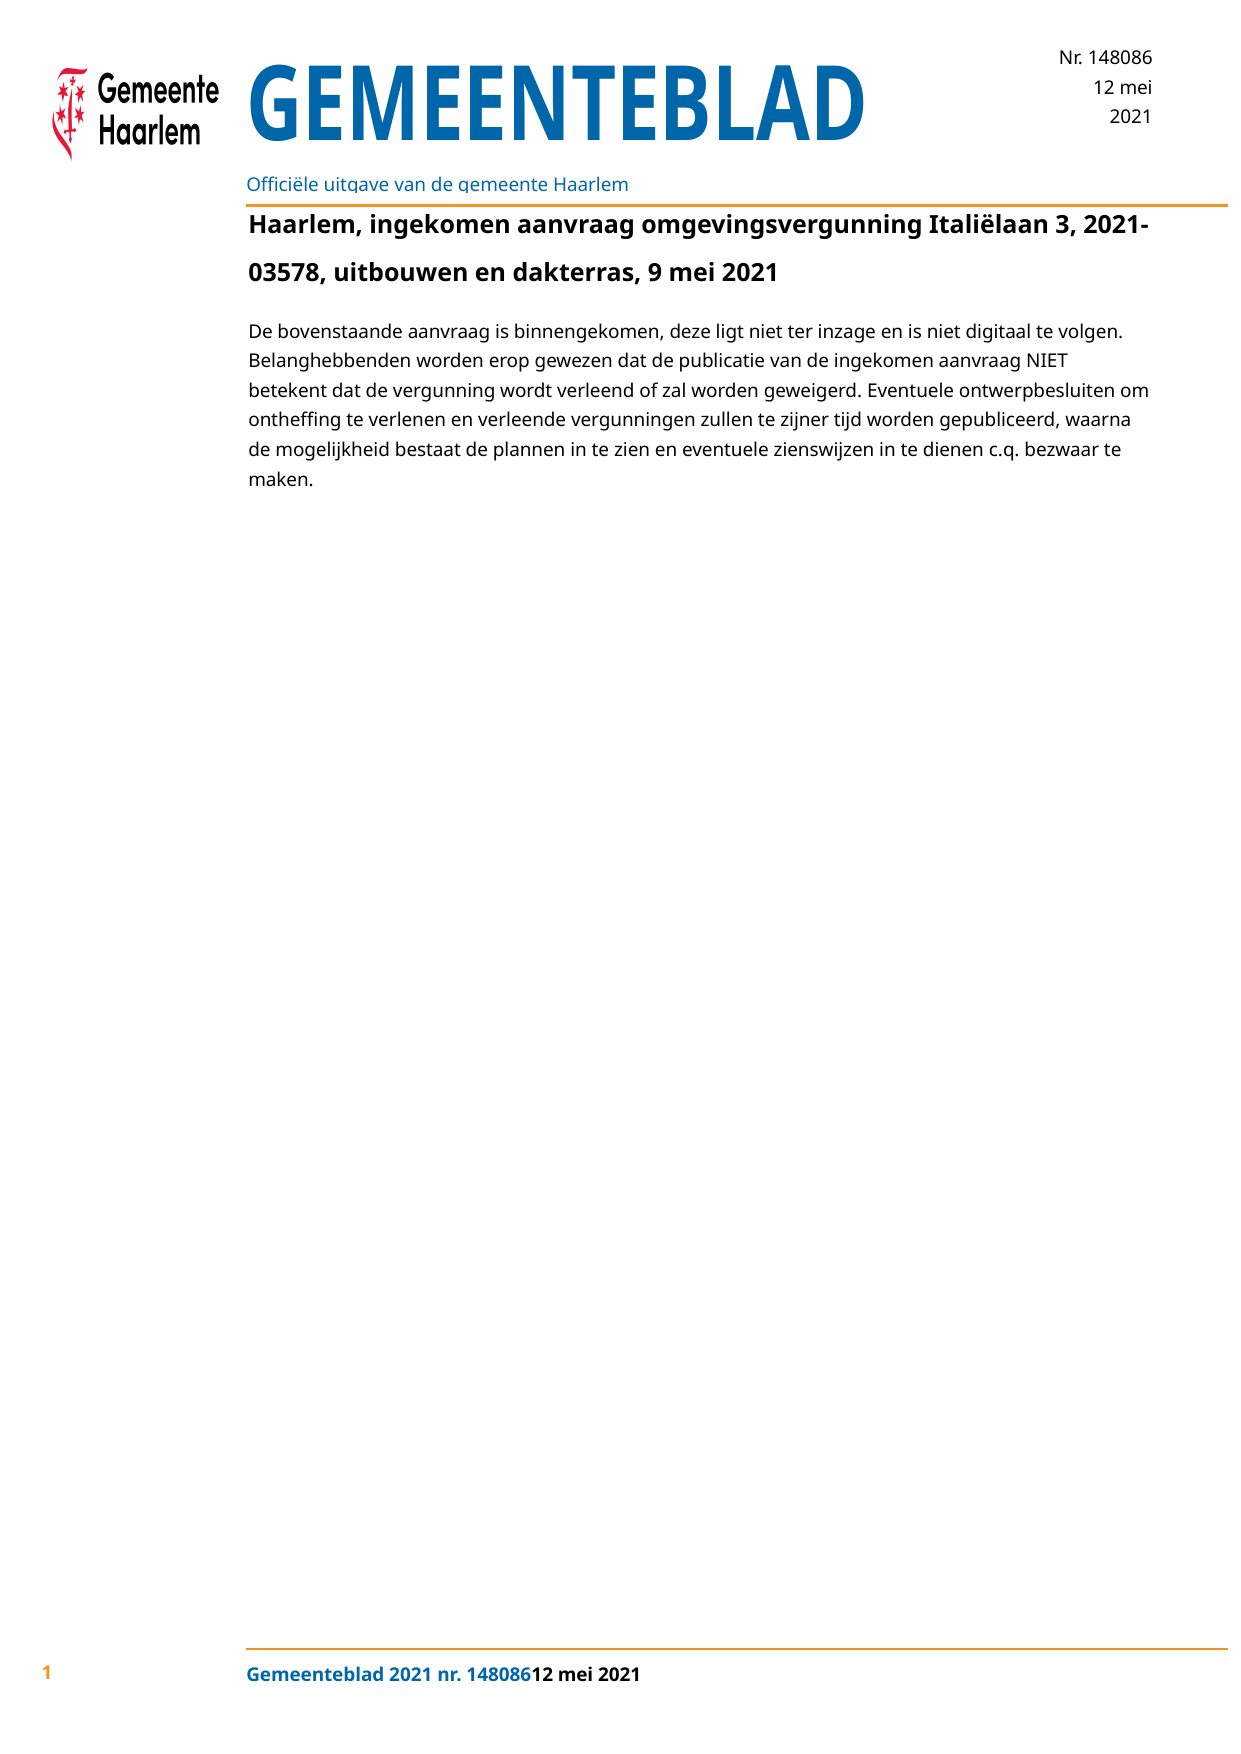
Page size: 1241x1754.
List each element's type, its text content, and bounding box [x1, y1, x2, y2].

picture [41, 47, 231, 172]
text Haarlem, ingekomen aanvraag omgevingsvergunning Italiëlaan 3, 2021-03578, uitbouwen en dakterras, 9 mei 2021 [248, 207, 1152, 288]
text De bovenstaande aanvraag is binnengekomen, deze ligt niet ter inzage en is niet digitaal te volgen. Belanghebbenden worden erop gewezen dat de publicatie van de ingekomen aanvraag NIET betekent dat de vergunning wordt verleend of zal worden geweigerd. Eventuele ontwerpbesluiten om ontheffing te verlenen en verleende vergunningen zullen te zijner tijd worden gepubliceerd, waarna de mogelijkheid bestaat de plannen in te zien en eventuele zienswijzen in te dienen c.q. bezwaar te maken. [248, 318, 1152, 492]
